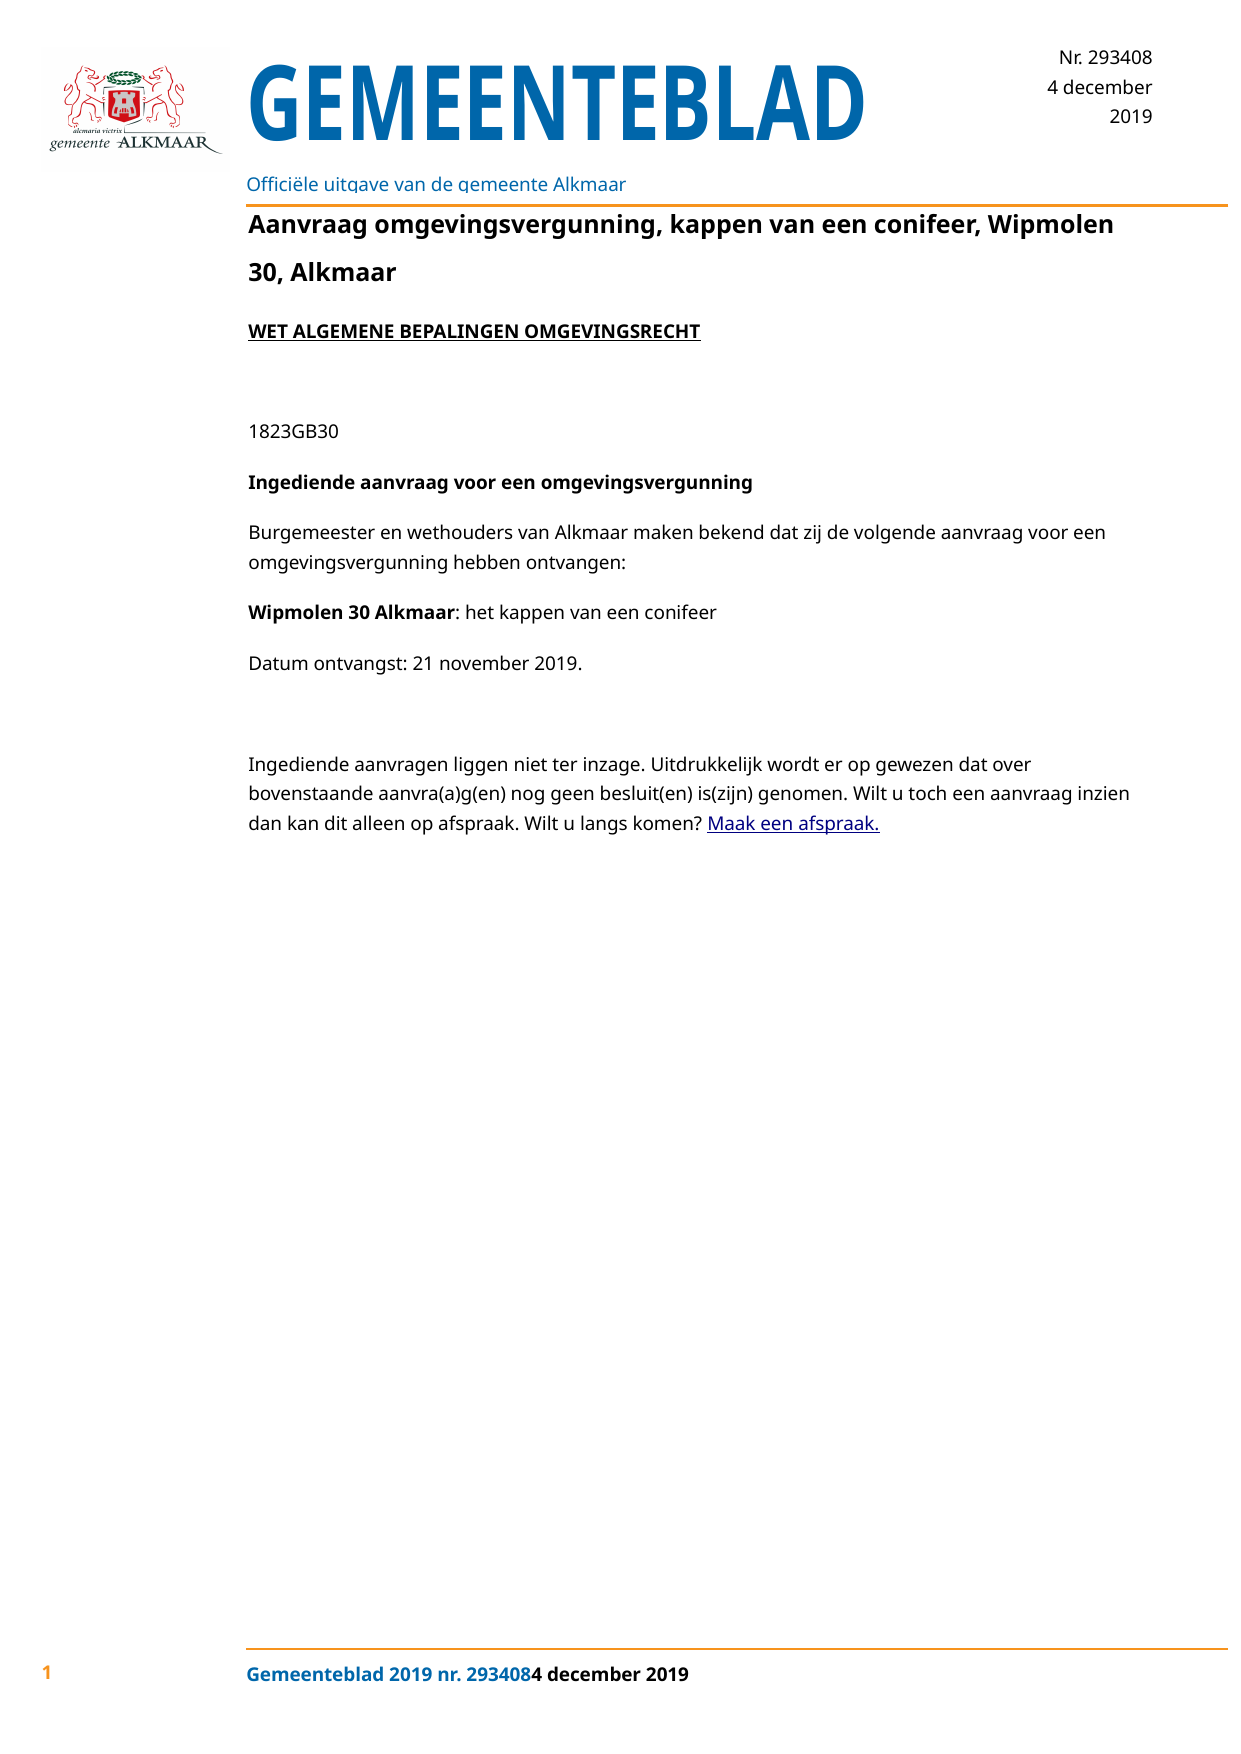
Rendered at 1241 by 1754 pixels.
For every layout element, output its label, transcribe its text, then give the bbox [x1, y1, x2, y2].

text Ingediende aanvraag voor een omgevingsvergunning [248, 469, 1152, 495]
text 1823GB30 [248, 419, 1152, 444]
text Ingediende aanvragen liggen niet ter inzage. Uitdrukkelijk wordt er op gewezen dat over bovenstaande aanvra(a)g(en) nog geen besluit(en) is(zijn) genomen. Wilt u toch een aanvraag inzien dan kan dit alleen op afspraak. Wilt u langs komen? Maak een afspraak. [248, 751, 1152, 836]
text Wipmolen 30 Alkmaar: het kappen van een conifeer [248, 599, 1152, 625]
text Datum ontvangst: 21 november 2019. [248, 650, 1152, 676]
text WET ALGEMENE BEPALINGEN OMGEVINGSRECHT [248, 318, 1152, 344]
text Aanvraag omgevingsvergunning, kappen van een conifeer, Wipmolen 30, Alkmaar [248, 207, 1152, 288]
text Burgemeester en wethouders van Alkmaar maken bekend dat zij de volgende aanvraag voor een omgevingsvergunning hebben ontvangen: [248, 519, 1152, 575]
picture [41, 47, 231, 172]
